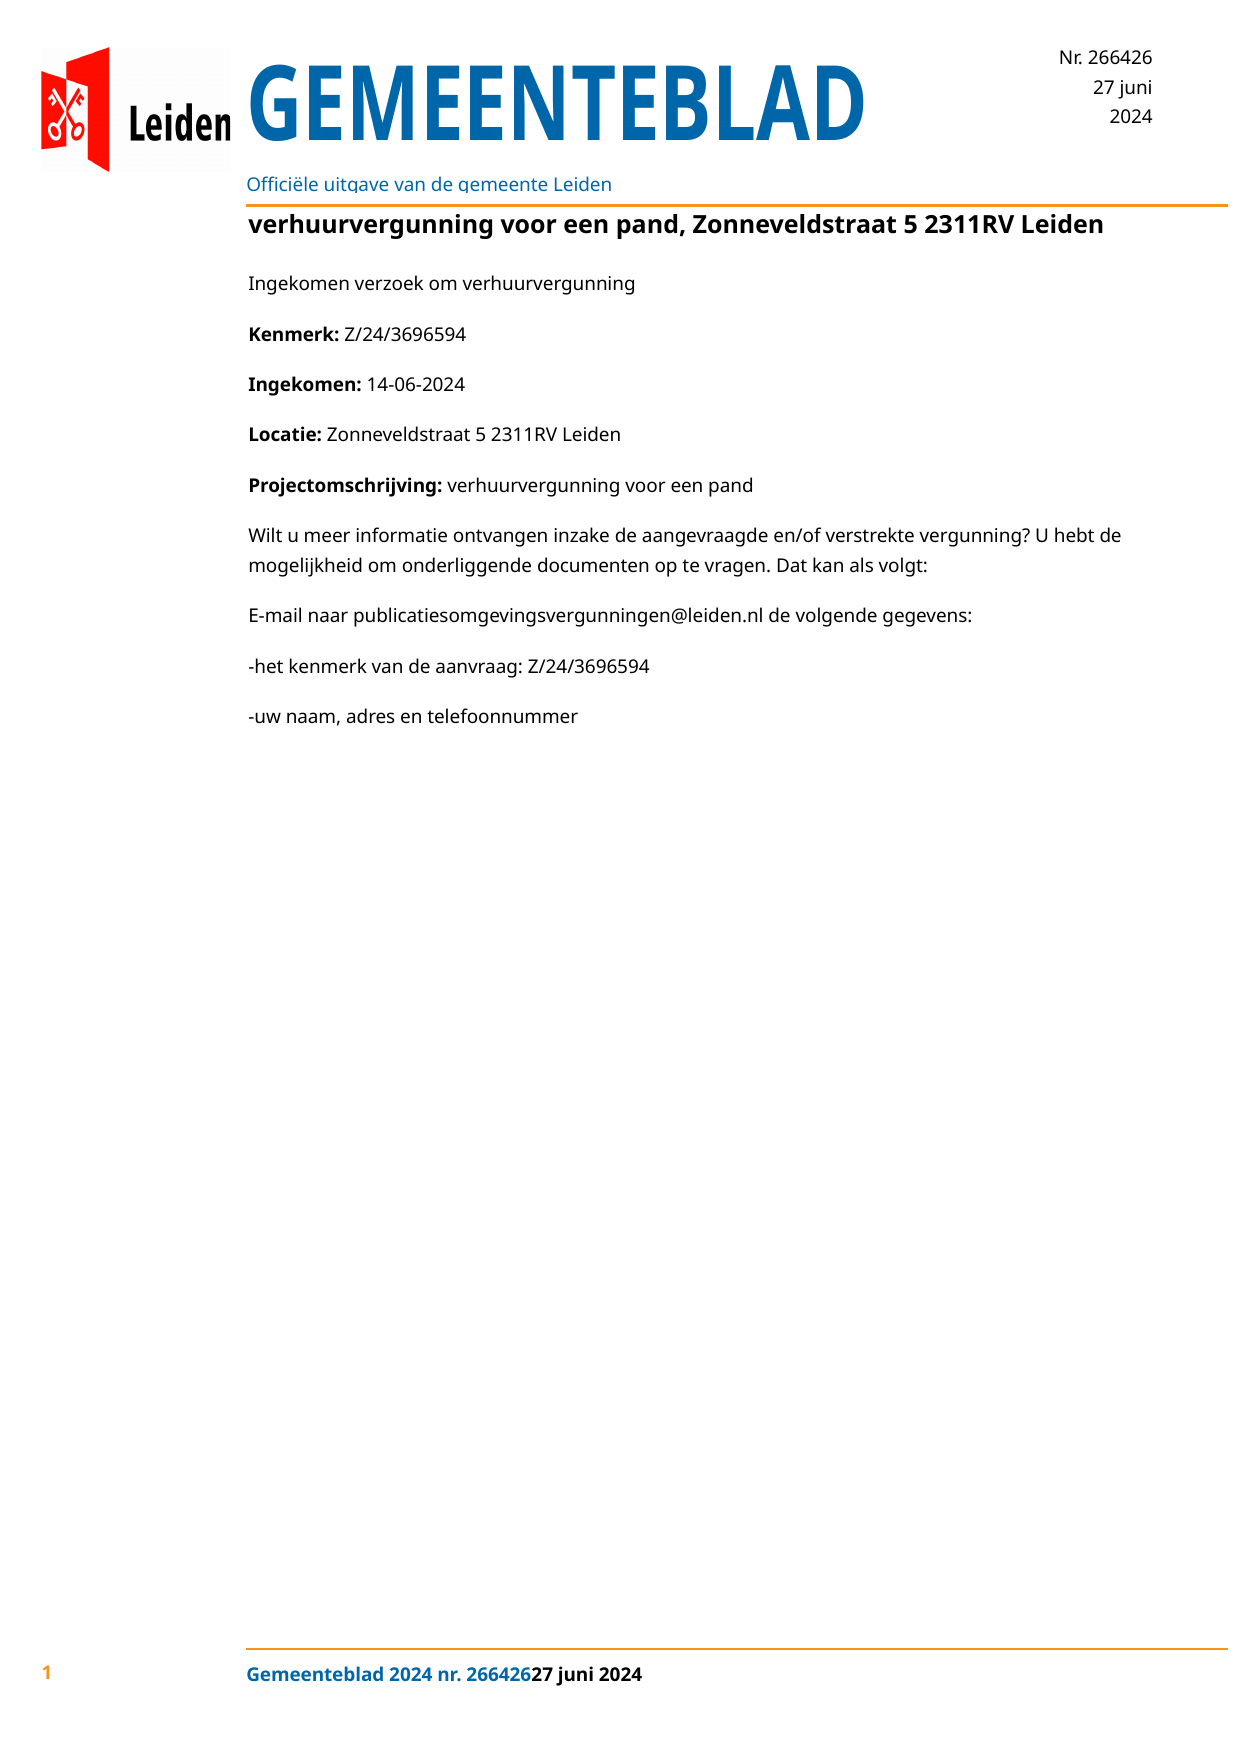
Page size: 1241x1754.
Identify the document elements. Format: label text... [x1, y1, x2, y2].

text Wilt u meer informatie ontvangen inzake de aangevraagde en/of verstrekte vergunning? U hebt de mogelijkheid om onderliggende documenten op te vragen. Dat kan als volgt: [248, 522, 1152, 578]
text Ingekomen verzoek om verhuurvergunning [248, 270, 1152, 296]
text E-mail naar publicatiesomgevingsvergunningen@leiden.nl de volgende gegevens: [248, 602, 1152, 628]
text verhuurvergunning voor een pand, Zonneveldstraat 5 2311RV Leiden [248, 207, 1152, 241]
text -het kenmerk van de aanvraag: Z/24/3696594 [248, 653, 1152, 678]
picture [41, 47, 231, 172]
text -uw naam, adres en telefoonnummer [248, 703, 1152, 729]
text Ingekomen: 14-06-2024 [248, 371, 1152, 397]
text Locatie: Zonneveldstraat 5 2311RV Leiden [248, 422, 1152, 447]
text Projectomschrijving: verhuurvergunning voor een pand [248, 472, 1152, 498]
text Kenmerk: Z/24/3696594 [248, 321, 1152, 346]
